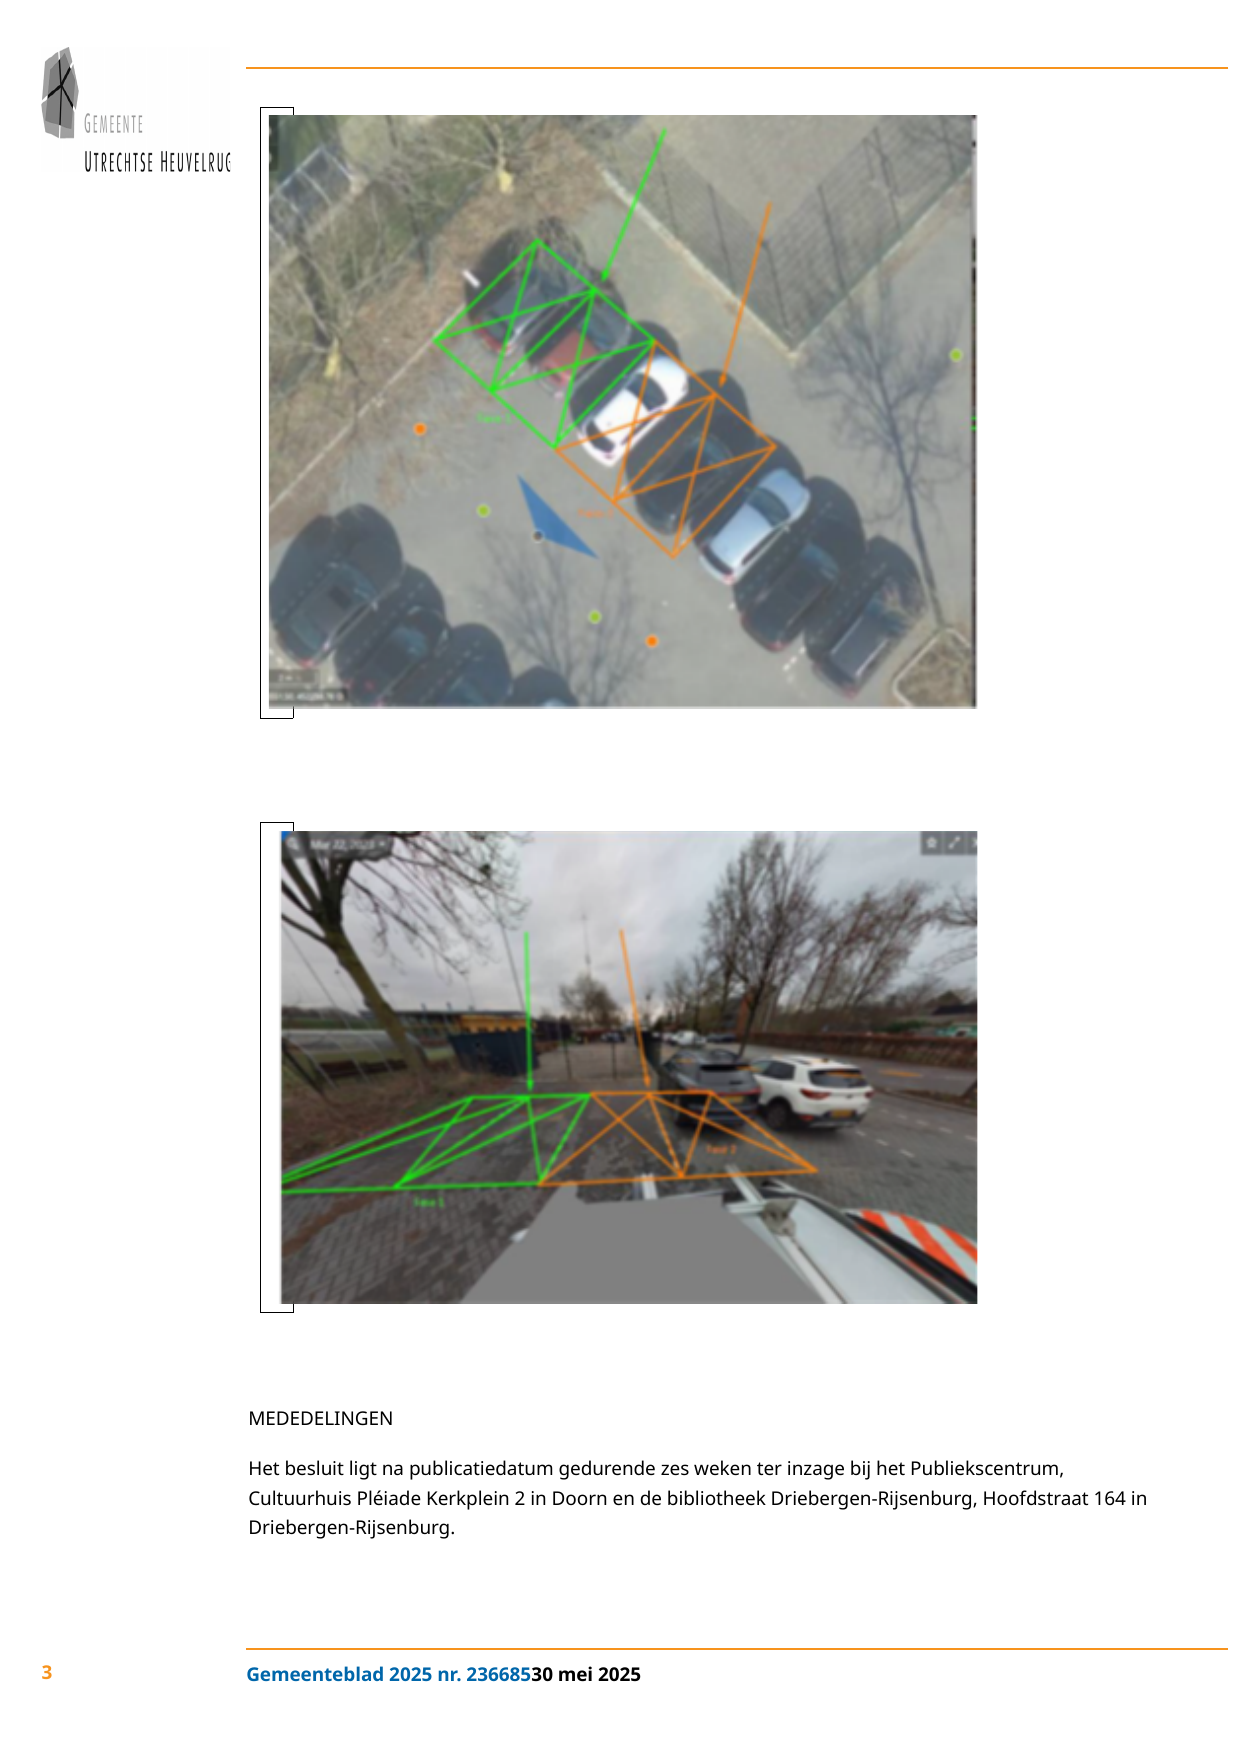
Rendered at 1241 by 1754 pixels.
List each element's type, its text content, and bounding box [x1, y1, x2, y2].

picture [268, 115, 978, 709]
picture [41, 47, 231, 172]
text MEDEDELINGEN [248, 1405, 1152, 1431]
picture [268, 831, 978, 1304]
text Het besluit ligt na publicatiedatum gedurende zes weken ter inzage bij het Publiekscentrum, Cultuurhuis Pléiade Kerkplein 2 in Doorn en de bibliotheek Driebergen-Rijsenburg, Hoofdstraat 164 in Driebergen-Rijsenburg. [248, 1455, 1152, 1540]
